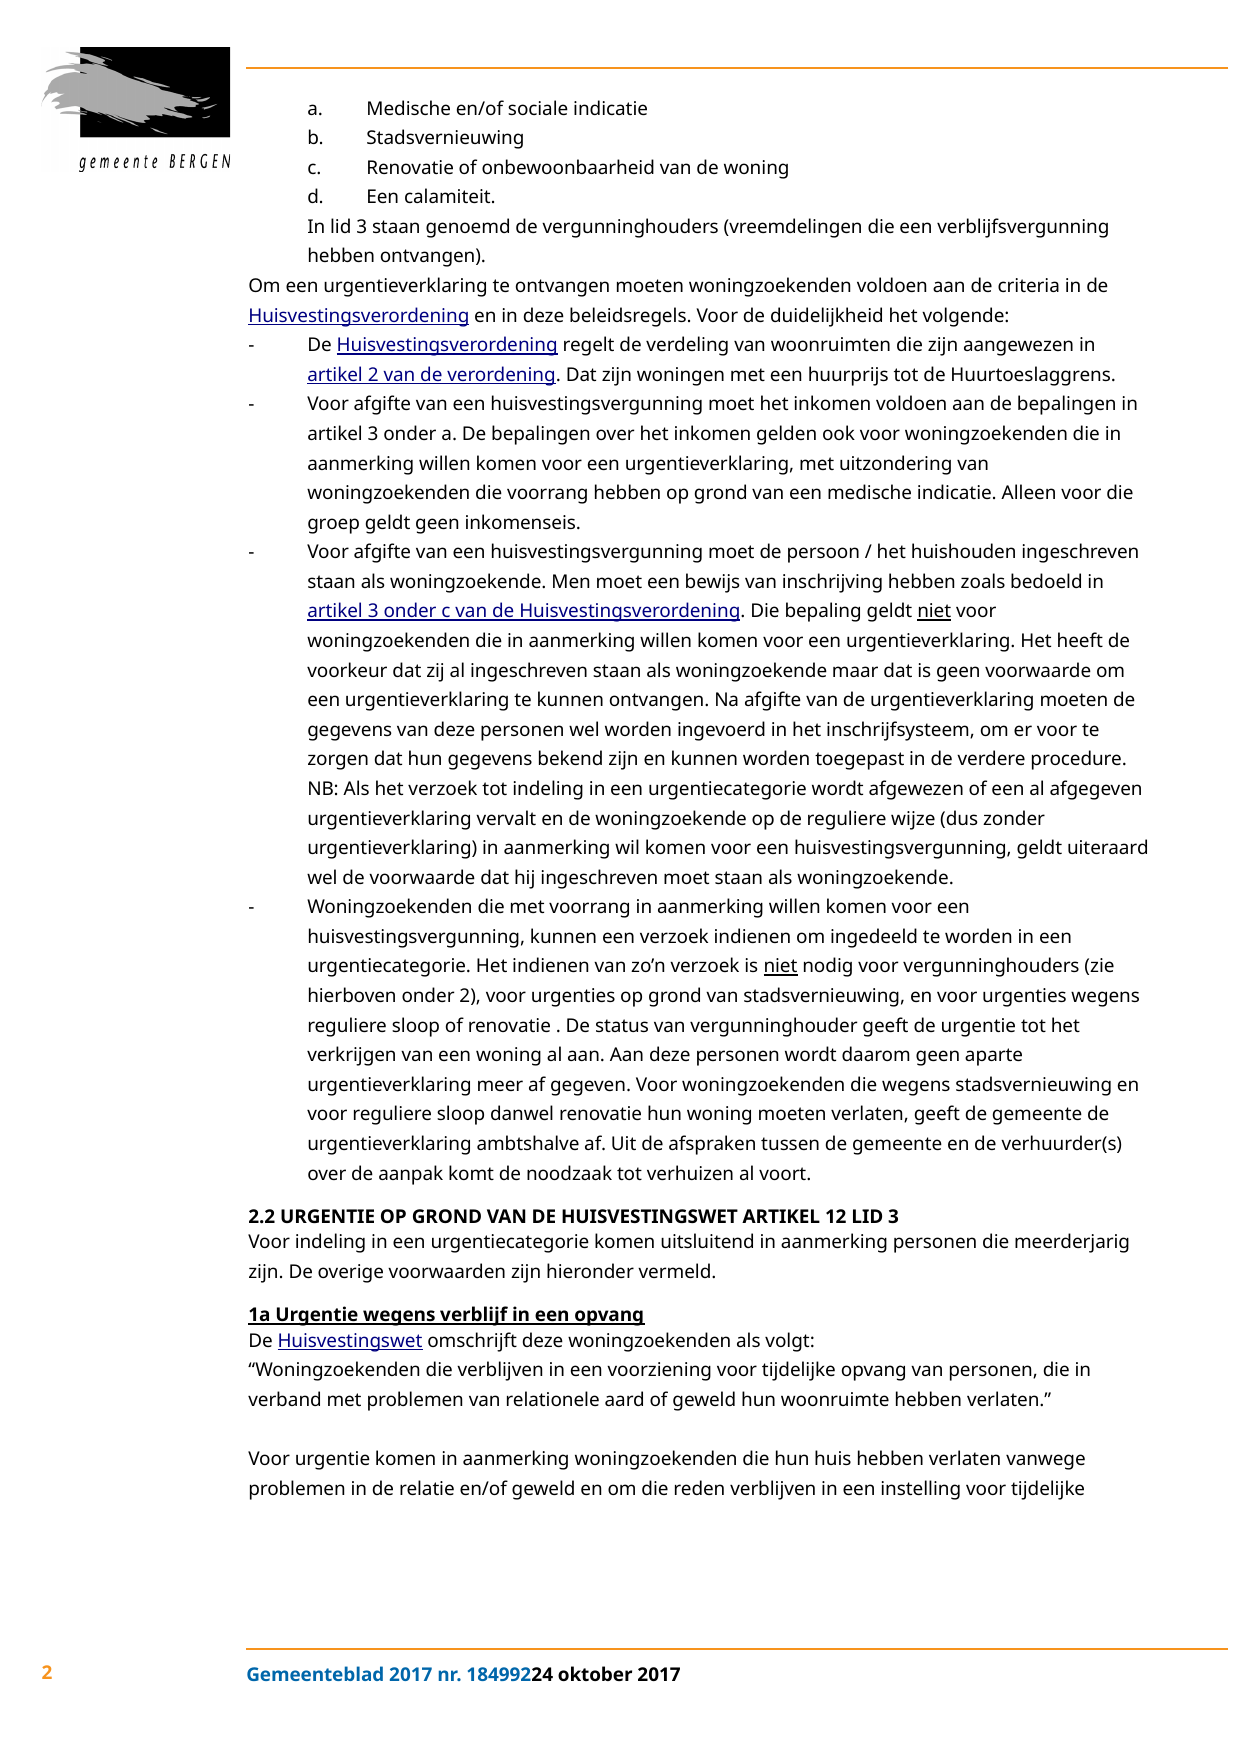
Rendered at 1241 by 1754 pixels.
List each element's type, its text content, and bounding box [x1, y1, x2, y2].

list NB: Als het verzoek tot indeling in een urgentiecategorie wordt afgewezen of een al afgegeven urgentieverklaring vervalt en de woningzoekende op de reguliere wijze (dus zonder urgentieverklaring) in aanmerking wil komen voor een huisvestingsvergunning, geldt uiteraard wel de voorwaarde dat hij ingeschreven moet staan als woningzoekende. [248, 775, 1152, 890]
list Stadsvernieuwing [307, 124, 1152, 150]
list Een calamiteit. [307, 183, 1152, 209]
text 2.2 URGENTIE OP GROND VAN DE HUISVESTINGSWET ARTIKEL 12 LID 3 [248, 1203, 1152, 1229]
list Renovatie of onbewoonbaarheid van de woning [307, 154, 1152, 180]
text Voor indeling in een urgentiecategorie komen uitsluitend in aanmerking personen die meerderjarig zijn. De overige voorwaarden zijn hieronder vermeld. [248, 1229, 1152, 1284]
picture [41, 47, 231, 172]
list In lid 3 staan genoemd de vergunninghouders (vreemdelingen die een verblijfsvergunning hebben ontvangen). [248, 213, 1152, 268]
list Medische en/of sociale indicatie [307, 95, 1152, 121]
list Woningzoekenden die met voorrang in aanmerking willen komen voor een huisvestingsvergunning, kunnen een verzoek indienen om ingedeeld te worden in een urgentiecategorie. Het indienen van zo’n verzoek is niet nodig voor vergunninghouders (zie hierboven onder 2), voor urgenties op grond van stadsvernieuwing, en voor urgenties wegens reguliere sloop of renovatie . De status van vergunninghouder geeft de urgentie tot het verkrijgen van een woning al aan. Aan deze personen wordt daarom geen aparte urgentieverklaring meer af gegeven. Voor woningzoekenden die wegens stadsvernieuwing en voor reguliere sloop danwel renovatie hun woning moeten verlaten, geeft de gemeente de urgentieverklaring ambtshalve af. Uit de afspraken tussen de gemeente en de verhuurder(s) over de aanpak komt de noodzaak tot verhuizen al voort. [248, 893, 1152, 1186]
text “Woningzoekenden die verblijven in een voorziening voor tijdelijke opvang van personen, die in verband met problemen van relationele aard of geweld hun woonruimte hebben verlaten.” [248, 1357, 1152, 1412]
text Voor urgentie komen in aanmerking woningzoekenden die hun huis hebben verlaten vanwege problemen in de relatie en/of geweld en om die reden verblijven in een instelling voor tijdelijke [248, 1445, 1152, 1501]
text Om een urgentieverklaring te ontvangen moeten woningzoekenden voldoen aan de criteria in de Huisvestingsverordening en in deze beleidsregels. Voor de duidelijkheid het volgende: [248, 272, 1152, 328]
list Voor afgifte van een huisvestingsvergunning moet het inkomen voldoen aan de bepalingen in artikel 3 onder a. De bepalingen over het inkomen gelden ook voor woningzoekenden die in aanmerking willen komen voor een urgentieverklaring, met uitzondering van woningzoekenden die voorrang hebben op grond van een medische indicatie. Alleen voor die groep geldt geen inkomenseis. [248, 391, 1152, 535]
text De Huisvestingswet omschrijft deze woningzoekenden als volgt: [248, 1327, 1152, 1353]
text 1a Urgentie wegens verblijf in een opvang [248, 1301, 1152, 1327]
list Voor afgifte van een huisvestingsvergunning moet de persoon / het huishouden ingeschreven staan als woningzoekende. Men moet een bewijs van inschrijving hebben zoals bedoeld in artikel 3 onder c van de Huisvestingsverordening. Die bepaling geldt niet voor woningzoekenden die in aanmerking willen komen voor een urgentieverklaring. Het heeft de voorkeur dat zij al ingeschreven staan als woningzoekende maar dat is geen voorwaarde om een urgentieverklaring te kunnen ontvangen. Na afgifte van de urgentieverklaring moeten de gegevens van deze personen wel worden ingevoerd in het inschrijfsysteem, om er voor te zorgen dat hun gegevens bekend zijn en kunnen worden toegepast in de verdere procedure. [248, 538, 1152, 771]
list De Huisvestingsverordening regelt de verdeling van woonruimten die zijn aangewezen in artikel 2 van de verordening. Dat zijn woningen met een huurprijs tot de Huurtoeslaggrens. [248, 331, 1152, 387]
